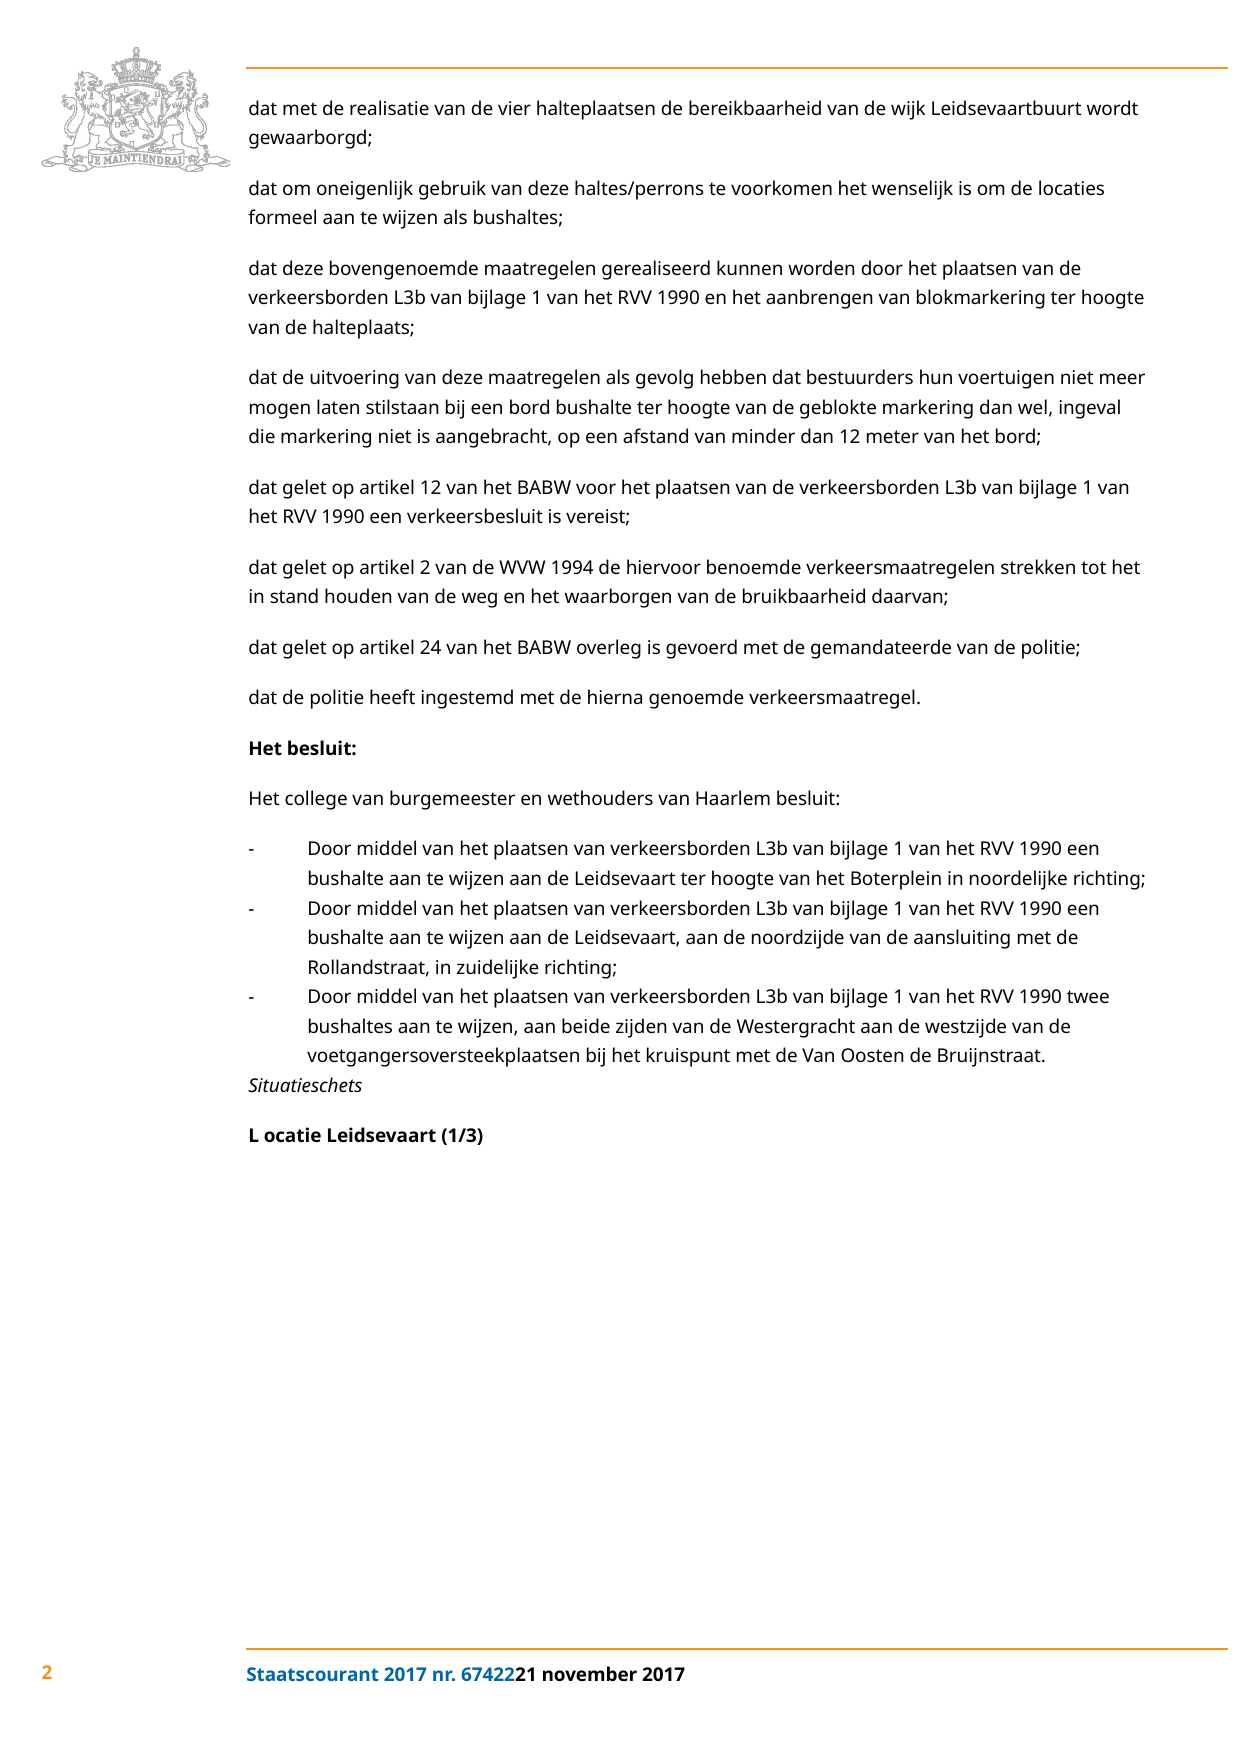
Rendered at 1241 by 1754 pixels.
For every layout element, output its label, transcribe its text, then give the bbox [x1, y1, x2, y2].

list Door middel van het plaatsen van verkeersborden L3b van bijlage 1 van het RVV 1990 een bushalte aan te wijzen aan de Leidsevaart ter hoogte van het Boterplein in noordelijke richting; [248, 836, 1152, 891]
text dat gelet op artikel 24 van het BABW overleg is gevoerd met de gemandateerde van de politie; [248, 634, 1152, 660]
picture [41, 47, 231, 172]
text dat met de realisatie van de vier halteplaatsen de bereikbaarheid van de wijk Leidsevaartbuurt wordt gewaarborgd; [248, 95, 1152, 150]
text Het college van burgemeester en wethouders van Haarlem besluit: [248, 785, 1152, 811]
text dat gelet op artikel 12 van het BABW voor het plaatsen van de verkeersborden L3b van bijlage 1 van het RVV 1990 een verkeersbesluit is vereist; [248, 474, 1152, 529]
text L ocatie Leidsevaart (1/3) [248, 1123, 1152, 1148]
text dat om oneigenlijk gebruik van deze haltes/perrons te voorkomen het wenselijk is om de locaties formeel aan te wijzen als bushaltes; [248, 175, 1152, 230]
text dat deze bovengenoemde maatregelen gerealiseerd kunnen worden door het plaatsen van de verkeersborden L3b van bijlage 1 van het RVV 1990 en het aanbrengen van blokmarkering ter hoogte van de halteplaats; [248, 255, 1152, 340]
text dat gelet op artikel 2 van de WVW 1994 de hiervoor benoemde verkeersmaatregelen strekken tot het in stand houden van de weg en het waarborgen van de bruikbaarheid daarvan; [248, 554, 1152, 609]
list Door middel van het plaatsen van verkeersborden L3b van bijlage 1 van het RVV 1990 twee bushaltes aan te wijzen, aan beide zijden van de Westergracht aan de westzijde van de voetgangersoversteekplaatsen bij het kruispunt met de Van Oosten de Bruijnstraat. [248, 983, 1152, 1068]
text Situatieschets [248, 1072, 1152, 1098]
text dat de uitvoering van deze maatregelen als gevolg hebben dat bestuurders hun voertuigen niet meer mogen laten stilstaan bij een bord bushalte ter hoogte van de geblokte markering dan wel, ingeval die markering niet is aangebracht, op een afstand van minder dan 12 meter van het bord; [248, 364, 1152, 449]
text Het besluit: [248, 735, 1152, 761]
list Door middel van het plaatsen van verkeersborden L3b van bijlage 1 van het RVV 1990 een bushalte aan te wijzen aan de Leidsevaart, aan de noordzijde van de aansluiting met de Rollandstraat, in zuidelijke richting; [248, 895, 1152, 980]
text dat de politie heeft ingestemd met de hierna genoemde verkeersmaatregel. [248, 684, 1152, 710]
